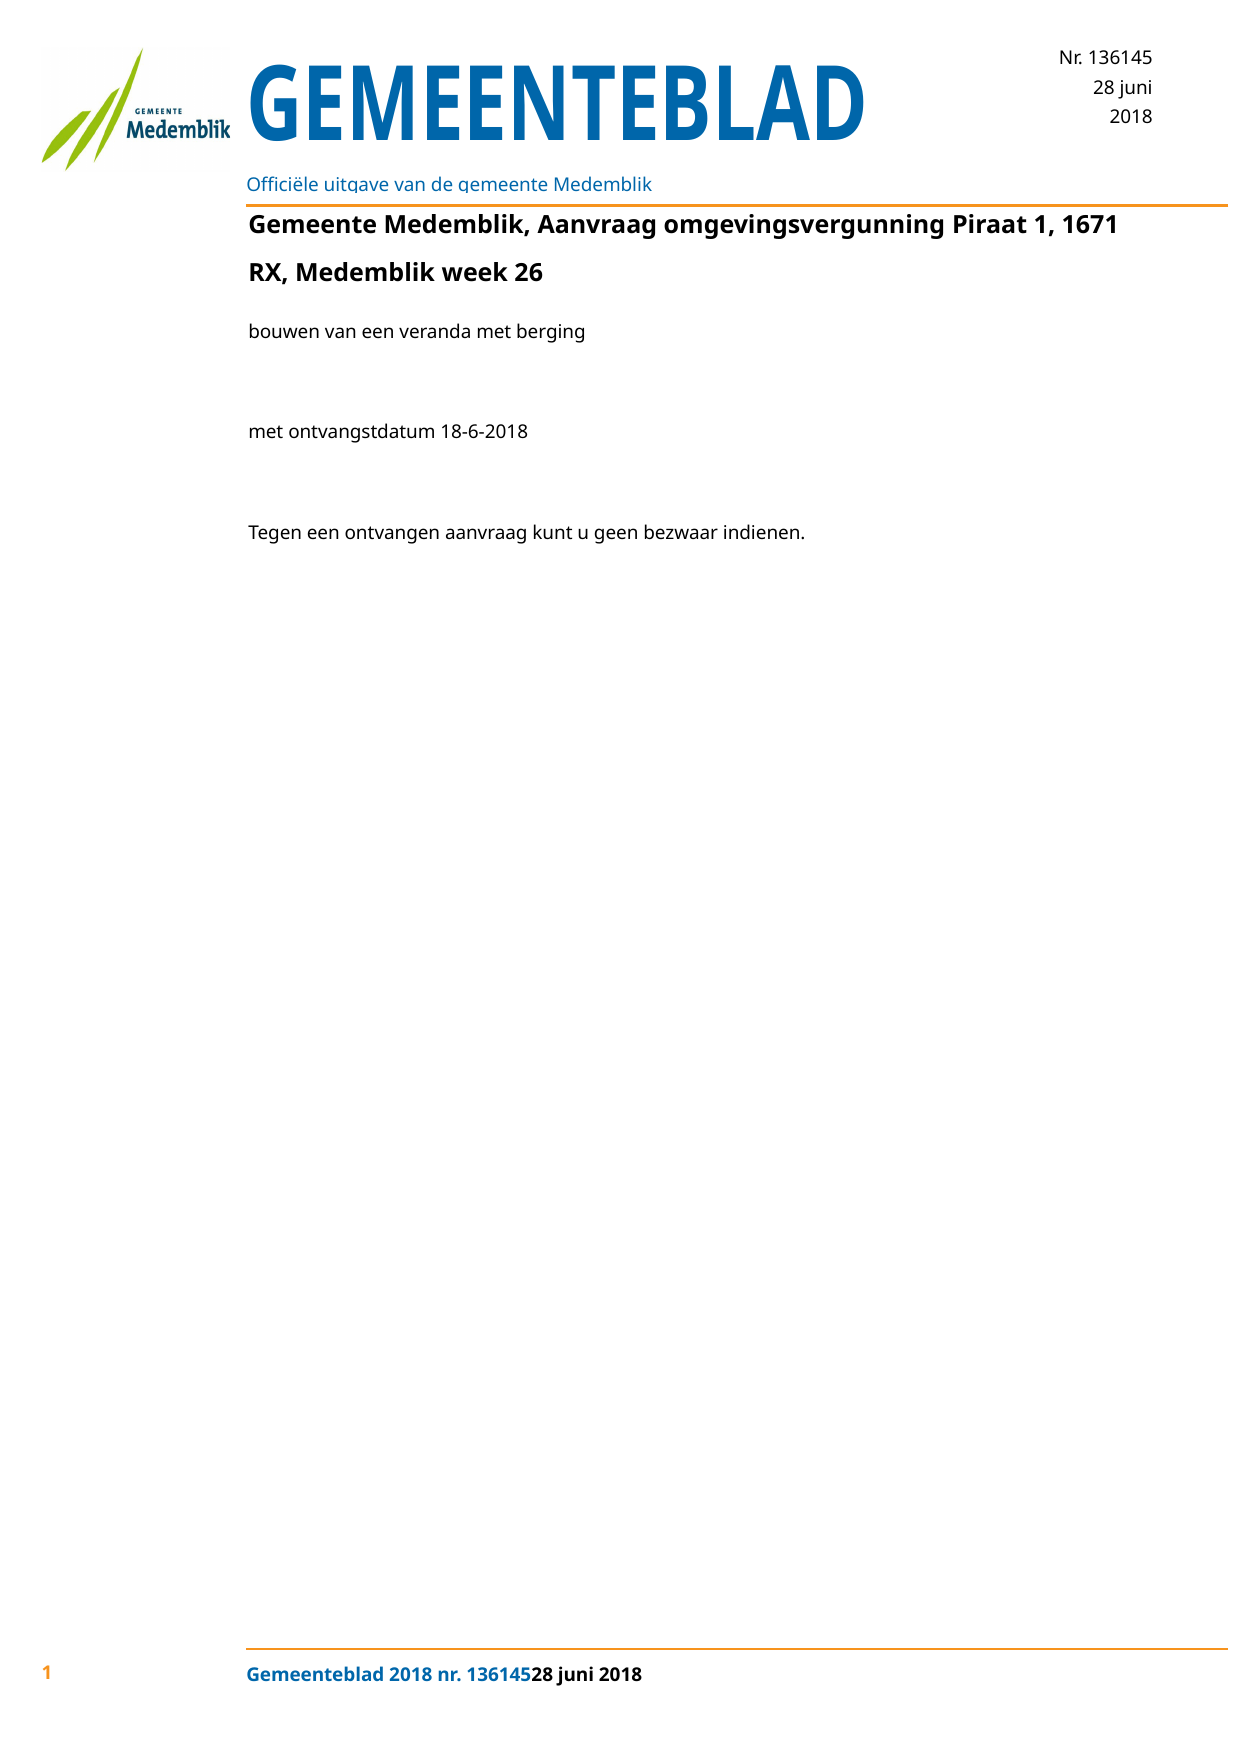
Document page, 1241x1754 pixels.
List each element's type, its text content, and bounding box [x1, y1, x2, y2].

text bouwen van een veranda met berging [248, 318, 1152, 344]
picture [41, 47, 231, 172]
text met ontvangstdatum 18-6-2018 [248, 419, 1152, 444]
text Gemeente Medemblik, Aanvraag omgevingsvergunning Piraat 1, 1671 RX, Medemblik week 26 [248, 207, 1152, 288]
text Tegen een ontvangen aanvraag kunt u geen bezwaar indienen. [248, 519, 1152, 545]
